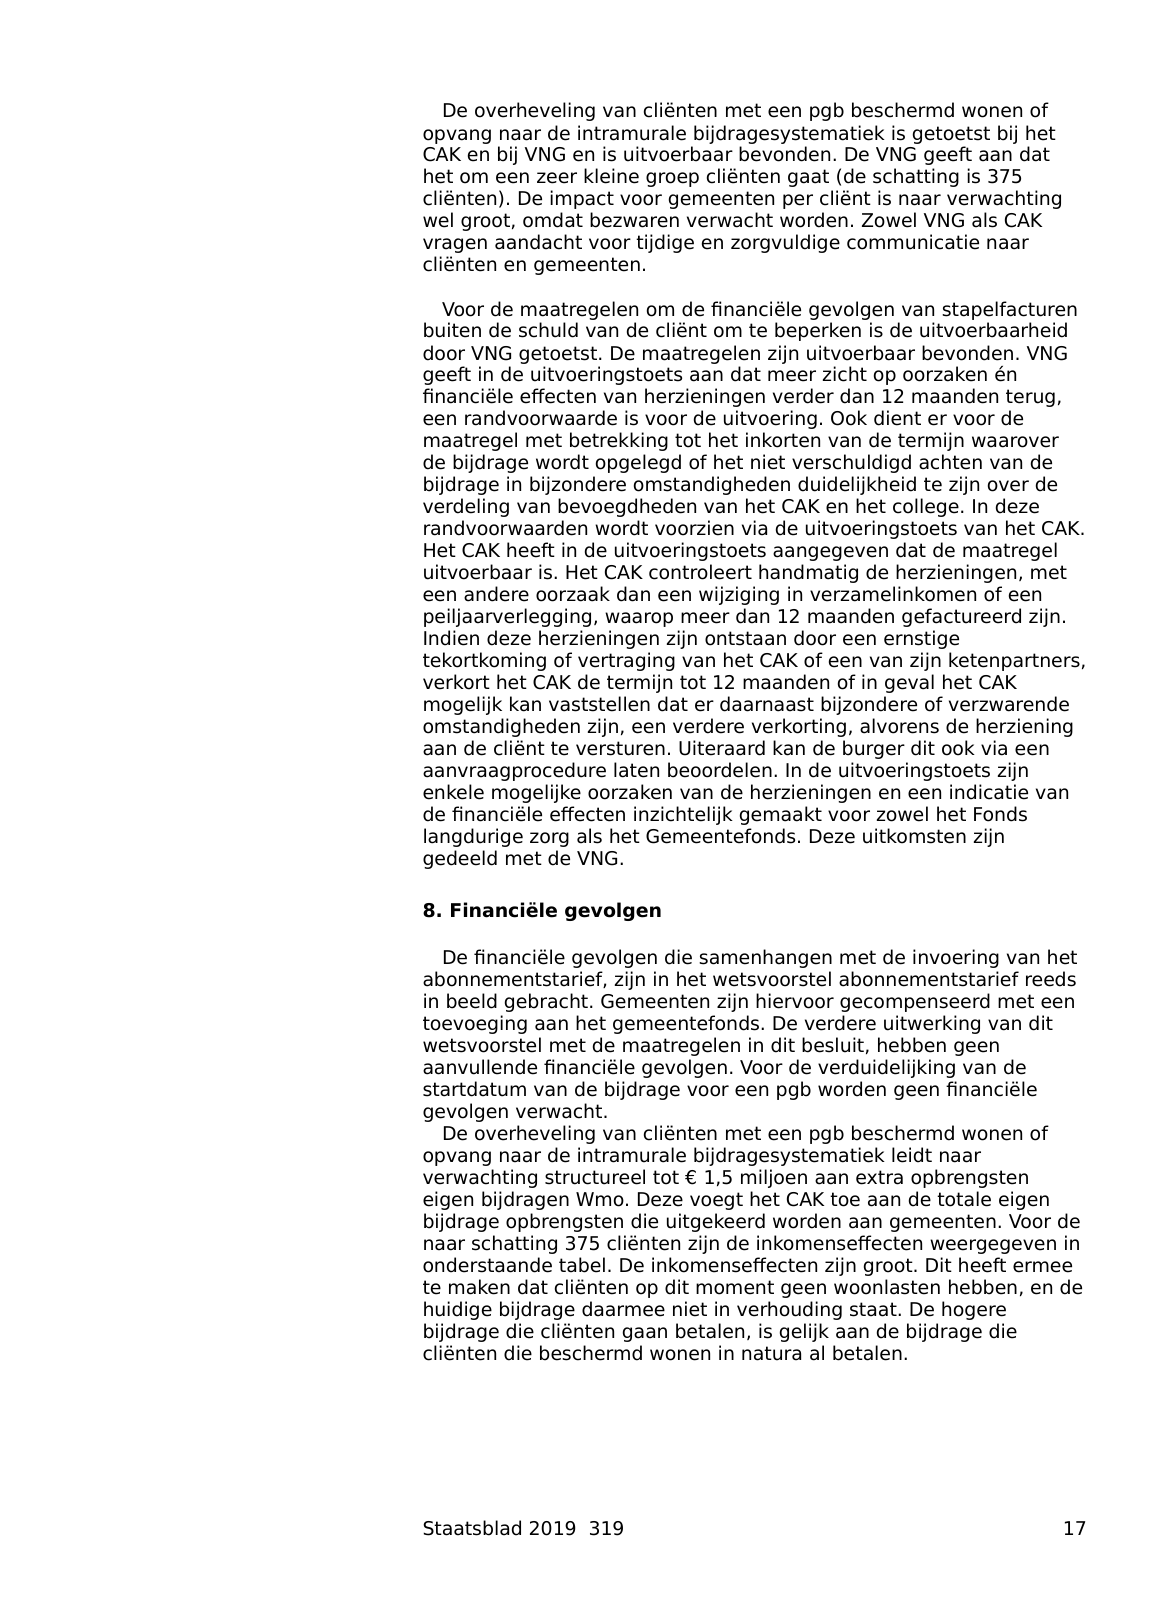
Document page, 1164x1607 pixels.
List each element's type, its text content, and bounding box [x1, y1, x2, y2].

subtitle 8. Financiële gevolgen [422, 900, 1087, 922]
text De financiële gevolgen die samenhangen met de invoering van het abonnementstarief, zijn in het wetsvoorstel abonnementstarief reeds in beeld gebracht. Gemeenten zijn hiervoor gecompenseerd met een toevoeging aan het gemeentefonds. De verdere uitwerking van dit wetsvoorstel met de maatregelen in dit besluit, hebben geen aanvullende financiële gevolgen. Voor de verduidelijking van de startdatum van de bijdrage voor een pgb worden geen financiële gevolgen verwacht. [422, 947, 1087, 1123]
text Voor de maatregelen om de financiële gevolgen van stapelfacturen buiten de schuld van de cliënt om te beperken is de uitvoerbaarheid door VNG getoetst. De maatregelen zijn uitvoerbaar bevonden. VNG geeft in de uitvoeringstoets aan dat meer zicht op oorzaken én financiële effecten van herzieningen verder dan 12 maanden terug, een randvoorwaarde is voor de uitvoering. Ook dient er voor de maatregel met betrekking tot het inkorten van de termijn waarover de bijdrage wordt opgelegd of het niet verschuldigd achten van de bijdrage in bijzondere omstandigheden duidelijkheid te zijn over de verdeling van bevoegdheden van het CAK en het college. In deze randvoorwaarden wordt voorzien via de uitvoeringstoets van het CAK. Het CAK heeft in de uitvoeringstoets aangegeven dat de maatregel uitvoerbaar is. Het CAK controleert handmatig de herzieningen, met een andere oorzaak dan een wijziging in verzamelinkomen of een peiljaarverlegging, waarop meer dan 12 maanden gefactureerd zijn. Indien deze herzieningen zijn ontstaan door een ernstige tekortkoming of vertraging van het CAK of een van zijn ketenpartners, verkort het CAK de termijn tot 12 maanden of in geval het CAK mogelijk kan vaststellen dat er daarnaast bijzondere of verzwarende omstandigheden zijn, een verdere verkorting, alvorens de herziening aan de cliënt te versturen. Uiteraard kan de burger dit ook via een aanvraagprocedure laten beoordelen. In de uitvoeringstoets zijn enkele mogelijke oorzaken van de herzieningen en een indicatie van de financiële effecten inzichtelijk gemaakt voor zowel het Fonds langdurige zorg als het Gemeentefonds. Deze uitkomsten zijn gedeeld met de VNG. [422, 298, 1087, 870]
text De overheveling van cliënten met een pgb beschermd wonen of opvang naar de intramurale bijdragesystematiek is getoetst bij het CAK en bij VNG en is uitvoerbaar bevonden. De VNG geeft aan dat het om een zeer kleine groep cliënten gaat (de schatting is 375 cliënten). De impact voor gemeenten per cliënt is naar verwachting wel groot, omdat bezwaren verwacht worden. Zowel VNG als CAK vragen aandacht voor tijdige en zorgvuldige communicatie naar cliënten en gemeenten. [422, 100, 1087, 276]
text De overheveling van cliënten met een pgb beschermd wonen of opvang naar de intramurale bijdragesystematiek leidt naar verwachting structureel tot € 1,5 miljoen aan extra opbrengsten eigen bijdragen Wmo. Deze voegt het CAK toe aan de totale eigen bijdrage opbrengsten die uitgekeerd worden aan gemeenten. Voor de naar schatting 375 cliënten zijn de inkomenseffecten weergegeven in onderstaande tabel. De inkomenseffecten zijn groot. Dit heeft ermee te maken dat cliënten op dit moment geen woonlasten hebben, en de huidige bijdrage daarmee niet in verhouding staat. De hogere bijdrage die cliënten gaan betalen, is gelijk aan de bijdrage die cliënten die beschermd wonen in natura al betalen. [422, 1123, 1087, 1364]
